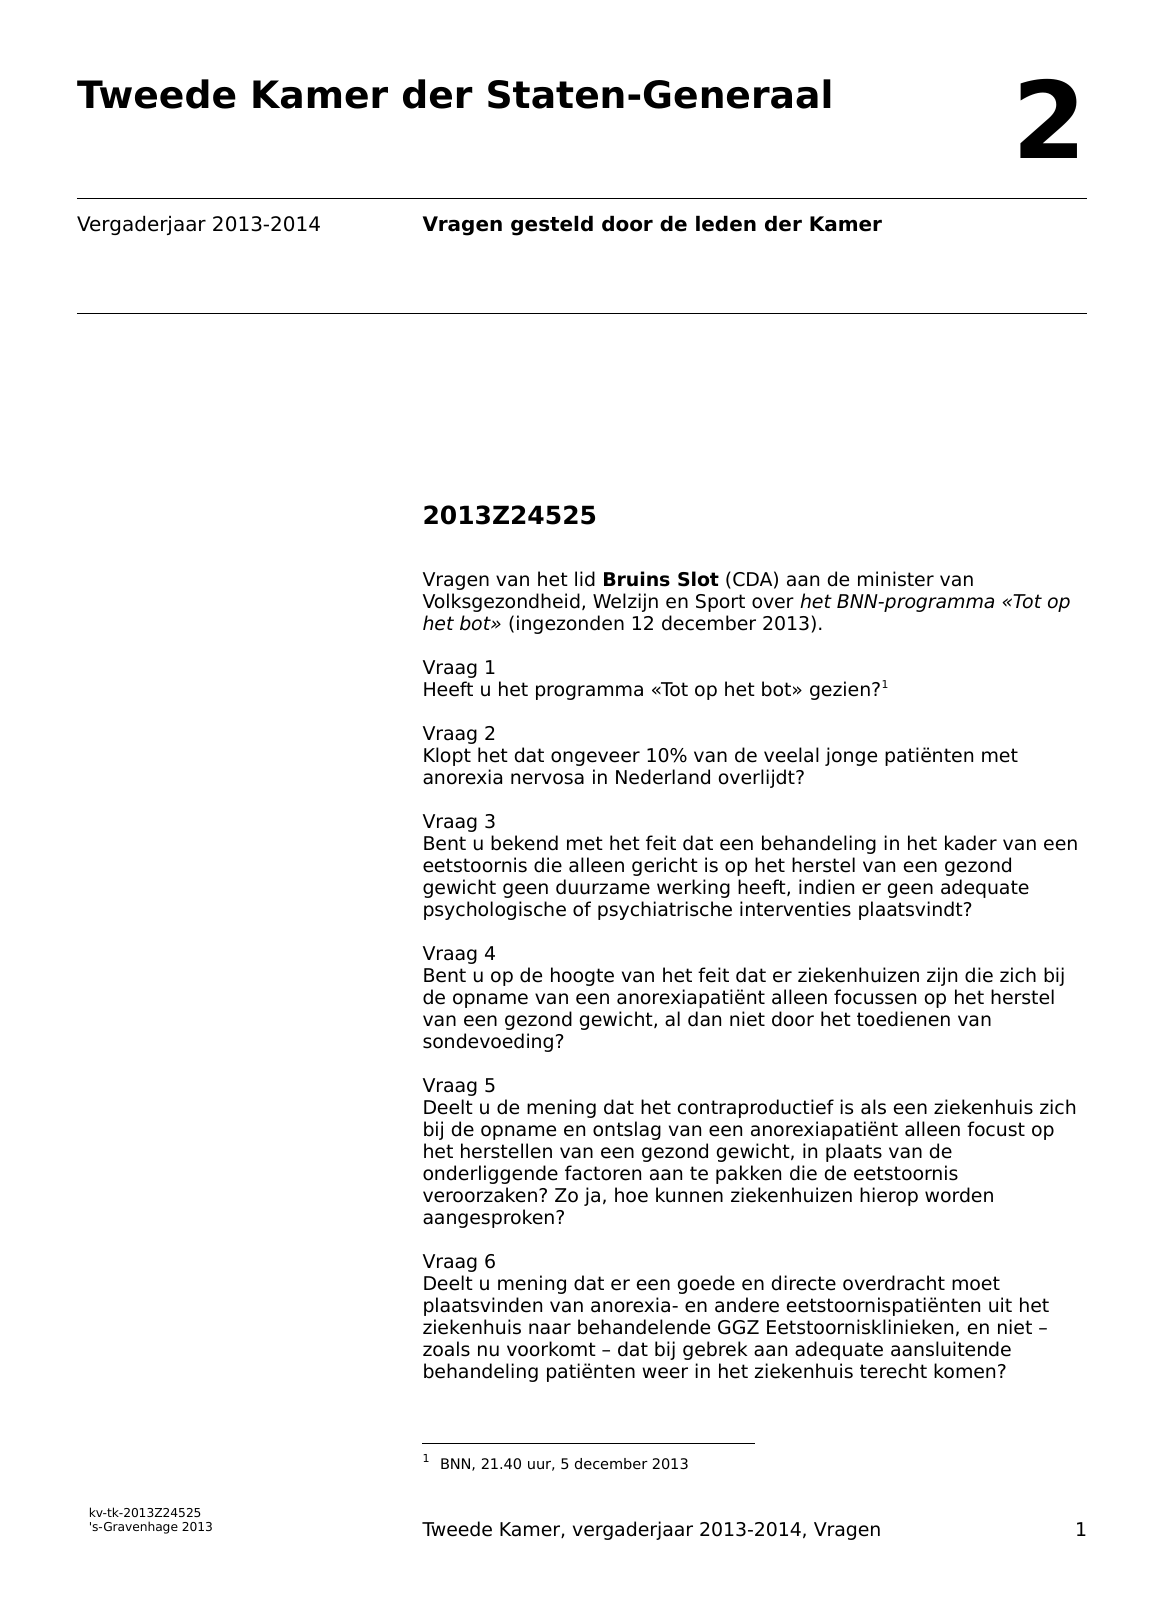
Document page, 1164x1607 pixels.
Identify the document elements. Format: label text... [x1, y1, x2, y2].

text Deelt u de mening dat het contraproductief is als een ziekenhuis zich bij de opname en ontslag van een anorexiapatiënt alleen focust op het herstellen van een gezond gewicht, in plaats van de onderliggende factoren aan te pakken die de eetstoornis veroorzaken? Zo ja, hoe kunnen ziekenhuizen hierop worden aangesproken? [422, 1097, 1087, 1229]
text Vraag 3 [422, 811, 1087, 833]
text Bent u op de hoogte van het feit dat er ziekenhuizen zijn die zich bij de opname van een anorexiapatiënt alleen focussen op het herstel van een gezond gewicht, al dan niet door het toedienen van sondevoeding? [422, 965, 1087, 1053]
text Vraag 1 [422, 657, 1087, 679]
text Vraag 2 [422, 723, 1087, 745]
text Vraag 5 [422, 1075, 1087, 1097]
text BNN, 21.40 uur, 5 december 2013 [422, 1452, 1087, 1474]
text Vraag 6 [422, 1251, 1087, 1273]
table_header Tweede Kamer der Staten-Generaal [77, 59, 886, 198]
text Heeft u het programma «Tot op het bot» gezien? [422, 679, 1087, 701]
text 's-Gravenhage 2013 [88, 1520, 323, 1534]
table_header 2 [886, 59, 1087, 198]
table_cell Vragen gesteld door de leden der Kamer [422, 199, 1087, 313]
text Vragen van het lid Bruins Slot (CDA) aan de minister van Volksgezondheid, Welzijn en Sport over het BNN-programma «Tot op het bot» (ingezonden 12 december 2013). [422, 569, 1087, 635]
text 2013Z24525 [422, 501, 1087, 531]
text Deelt u mening dat er een goede en directe overdracht moet plaatsvinden van anorexia- en andere eetstoornispatiënten uit het ziekenhuis naar behandelende GGZ Eetstoornisklinieken, en niet – zoals nu voorkomt – dat bij gebrek aan adequate aansluitende behandeling patiënten weer in het ziekenhuis terecht komen? [422, 1273, 1087, 1383]
text Vraag 4 [422, 943, 1087, 965]
text kv-tk-2013Z24525 [88, 1506, 323, 1520]
text Klopt het dat ongeveer 10% van de veelal jonge patiënten met anorexia nervosa in Nederland overlijdt? [422, 745, 1087, 789]
text Bent u bekend met het feit dat een behandeling in het kader van een eetstoornis die alleen gericht is op het herstel van een gezond gewicht geen duurzame werking heeft, indien er geen adequate psychologische of psychiatrische interventies plaatsvindt? [422, 833, 1087, 921]
table_cell Vergaderjaar 2013-2014 [77, 199, 422, 313]
